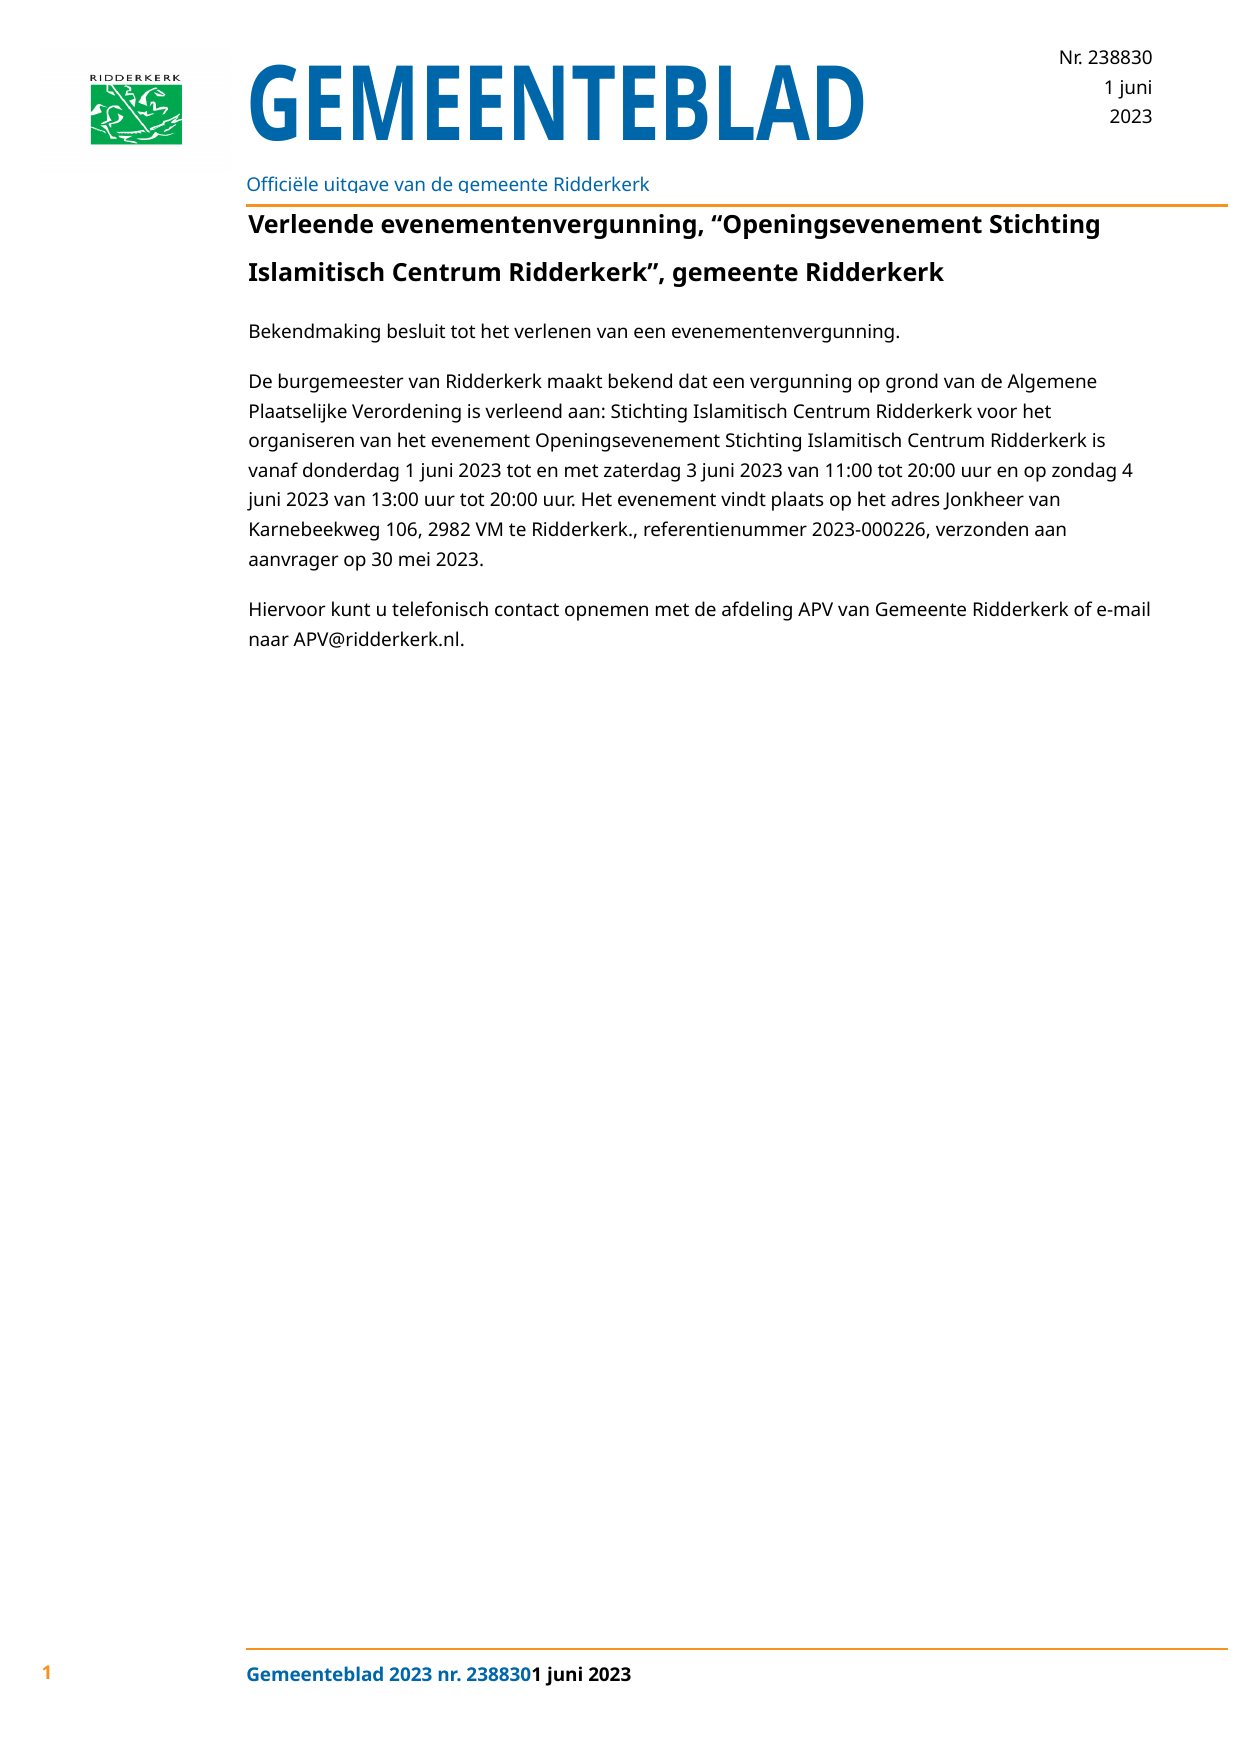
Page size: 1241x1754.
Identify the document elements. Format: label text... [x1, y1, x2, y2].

text Hiervoor kunt u telefonisch contact opnemen met de afdeling APV van Gemeente Ridderkerk of e-mail naar APV@ridderkerk.nl. [248, 596, 1152, 652]
text Bekendmaking besluit tot het verlenen van een evenementenvergunning. [248, 318, 1152, 344]
text Verleende evenementenvergunning, “Openingsevenement Stichting Islamitisch Centrum Ridderkerk”, gemeente Ridderkerk [248, 207, 1152, 288]
text De burgemeester van Ridderkerk maakt bekend dat een vergunning op grond van de Algemene Plaatselijke Verordening is verleend aan: Stichting Islamitisch Centrum Ridderkerk voor het organiseren van het evenement Openingsevenement Stichting Islamitisch Centrum Ridderkerk is vanaf donderdag 1 juni 2023 tot en met zaterdag 3 juni 2023 van 11:00 tot 20:00 uur en op zondag 4 juni 2023 van 13:00 uur tot 20:00 uur. Het evenement vindt plaats op het adres Jonkheer van Karnebeekweg 106, 2982 VM te Ridderkerk., referentienummer 2023-000226, verzonden aan aanvrager op 30 mei 2023. [248, 368, 1152, 572]
picture [41, 47, 231, 172]
